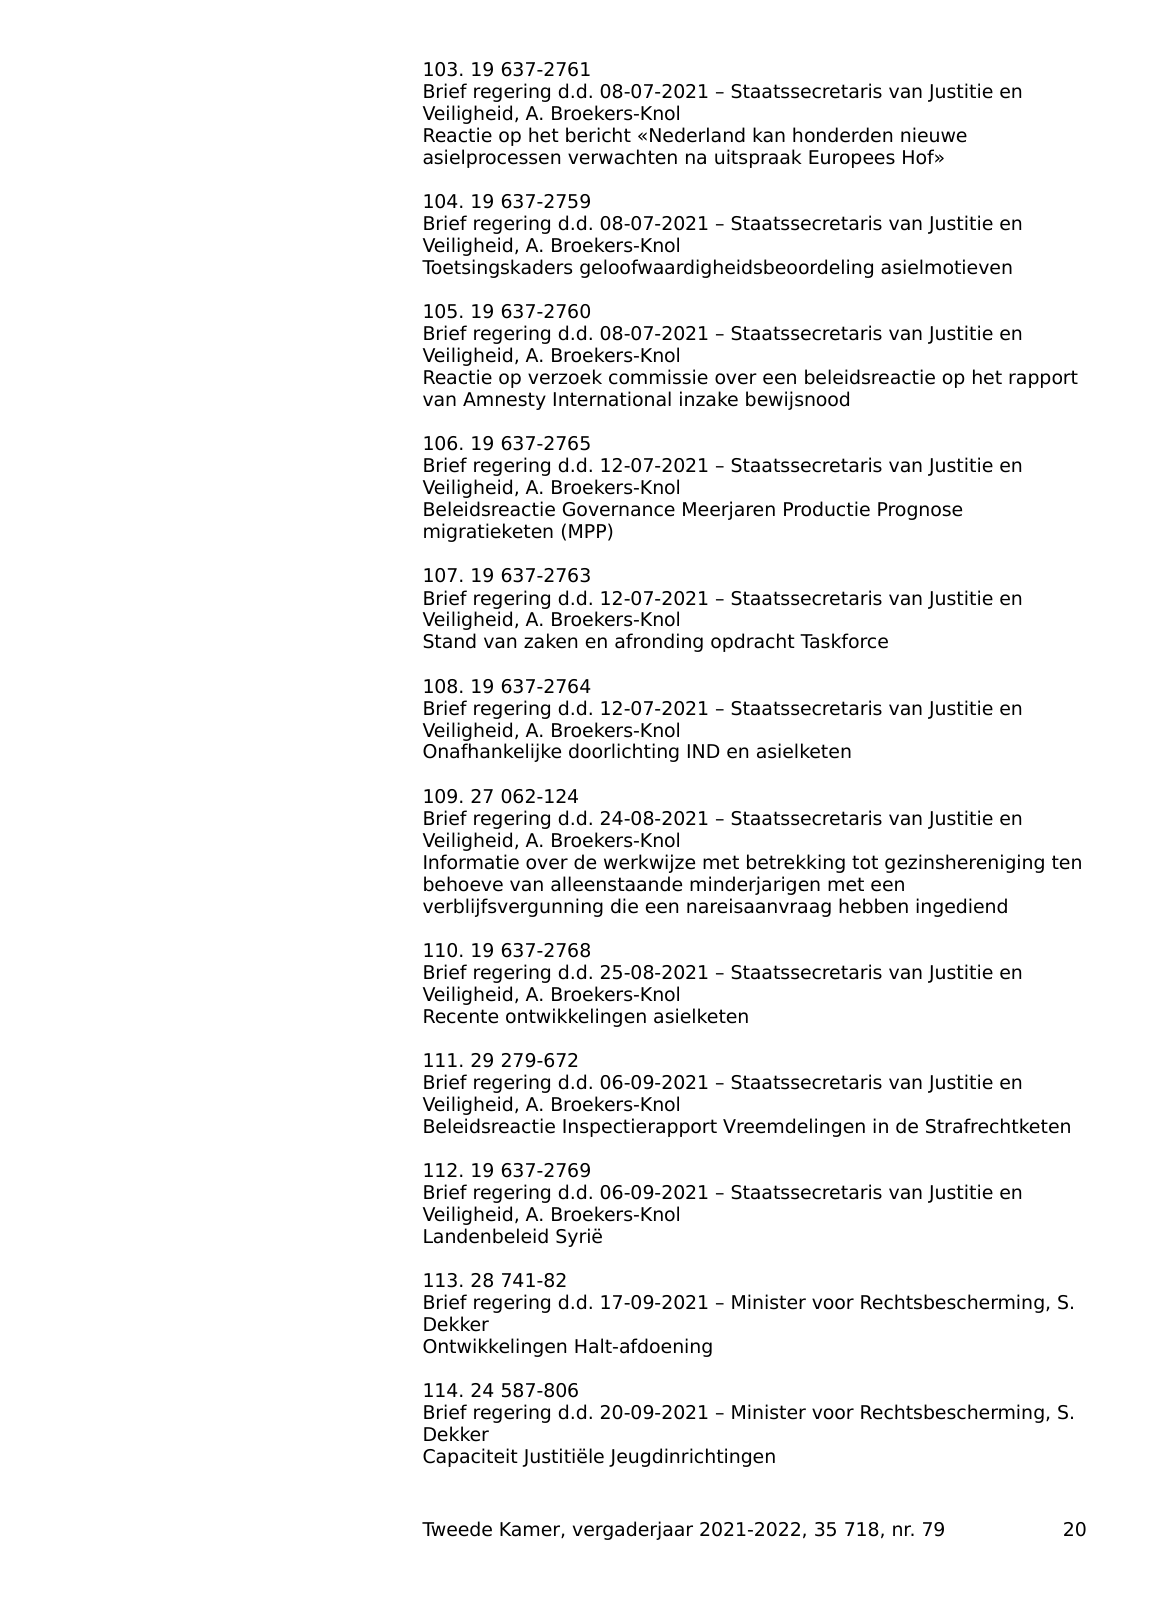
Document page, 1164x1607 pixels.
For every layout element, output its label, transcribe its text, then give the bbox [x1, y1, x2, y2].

text 109. 27 062-124 [422, 786, 1087, 808]
text Recente ontwikkelingen asielketen [422, 1006, 1087, 1028]
text Beleidsreactie Inspectierapport Vreemdelingen in de Strafrechtketen [422, 1116, 1087, 1138]
text 111. 29 279-672 [422, 1050, 1087, 1072]
text Ontwikkelingen Halt-afdoening [422, 1336, 1087, 1358]
text Reactie op het bericht «Nederland kan honderden nieuwe asielprocessen verwachten na uitspraak Europees Hof» [422, 125, 1087, 169]
text 103. 19 637-2761 [422, 59, 1087, 81]
text 113. 28 741-82 [422, 1270, 1087, 1292]
text Onafhankelijke doorlichting IND en asielketen [422, 741, 1087, 763]
text 108. 19 637-2764 [422, 676, 1087, 697]
text Informatie over de werkwijze met betrekking tot gezinshereniging ten behoeve van alleenstaande minderjarigen met een verblijfsvergunning die een nareisaanvraag hebben ingediend [422, 852, 1087, 917]
text Brief regering d.d. 08-07-2021 – Staatssecretaris van Justitie en Veiligheid, A. Broekers-Knol [422, 213, 1087, 257]
text 107. 19 637-2763 [422, 565, 1087, 587]
text Brief regering d.d. 20-09-2021 – Minister voor Rechtsbescherming, S. Dekker [422, 1402, 1087, 1446]
text Reactie op verzoek commissie over een beleidsreactie op het rapport van Amnesty International inzake bewijsnood [422, 367, 1087, 411]
text Brief regering d.d. 25-08-2021 – Staatssecretaris van Justitie en Veiligheid, A. Broekers-Knol [422, 962, 1087, 1006]
text Toetsingskaders geloofwaardigheidsbeoordeling asielmotieven [422, 257, 1087, 279]
text 112. 19 637-2769 [422, 1160, 1087, 1182]
text 105. 19 637-2760 [422, 301, 1087, 323]
text Beleidsreactie Governance Meerjaren Productie Prognose migratieketen (MPP) [422, 499, 1087, 543]
text Brief regering d.d. 08-07-2021 – Staatssecretaris van Justitie en Veiligheid, A. Broekers-Knol [422, 81, 1087, 125]
text Landenbeleid Syrië [422, 1226, 1087, 1248]
text Brief regering d.d. 12-07-2021 – Staatssecretaris van Justitie en Veiligheid, A. Broekers-Knol [422, 587, 1087, 631]
text Brief regering d.d. 17-09-2021 – Minister voor Rechtsbescherming, S. Dekker [422, 1292, 1087, 1336]
text Brief regering d.d. 06-09-2021 – Staatssecretaris van Justitie en Veiligheid, A. Broekers-Knol [422, 1182, 1087, 1226]
text Brief regering d.d. 12-07-2021 – Staatssecretaris van Justitie en Veiligheid, A. Broekers-Knol [422, 455, 1087, 499]
text Capaciteit Justitiële Jeugdinrichtingen [422, 1446, 1087, 1468]
text 106. 19 637-2765 [422, 433, 1087, 455]
text 104. 19 637-2759 [422, 191, 1087, 213]
text 110. 19 637-2768 [422, 940, 1087, 962]
text Brief regering d.d. 08-07-2021 – Staatssecretaris van Justitie en Veiligheid, A. Broekers-Knol [422, 323, 1087, 367]
text Brief regering d.d. 24-08-2021 – Staatssecretaris van Justitie en Veiligheid, A. Broekers-Knol [422, 808, 1087, 852]
text Stand van zaken en afronding opdracht Taskforce [422, 631, 1087, 653]
text 114. 24 587-806 [422, 1380, 1087, 1402]
text Brief regering d.d. 12-07-2021 – Staatssecretaris van Justitie en Veiligheid, A. Broekers-Knol [422, 697, 1087, 741]
text Brief regering d.d. 06-09-2021 – Staatssecretaris van Justitie en Veiligheid, A. Broekers-Knol [422, 1072, 1087, 1116]
